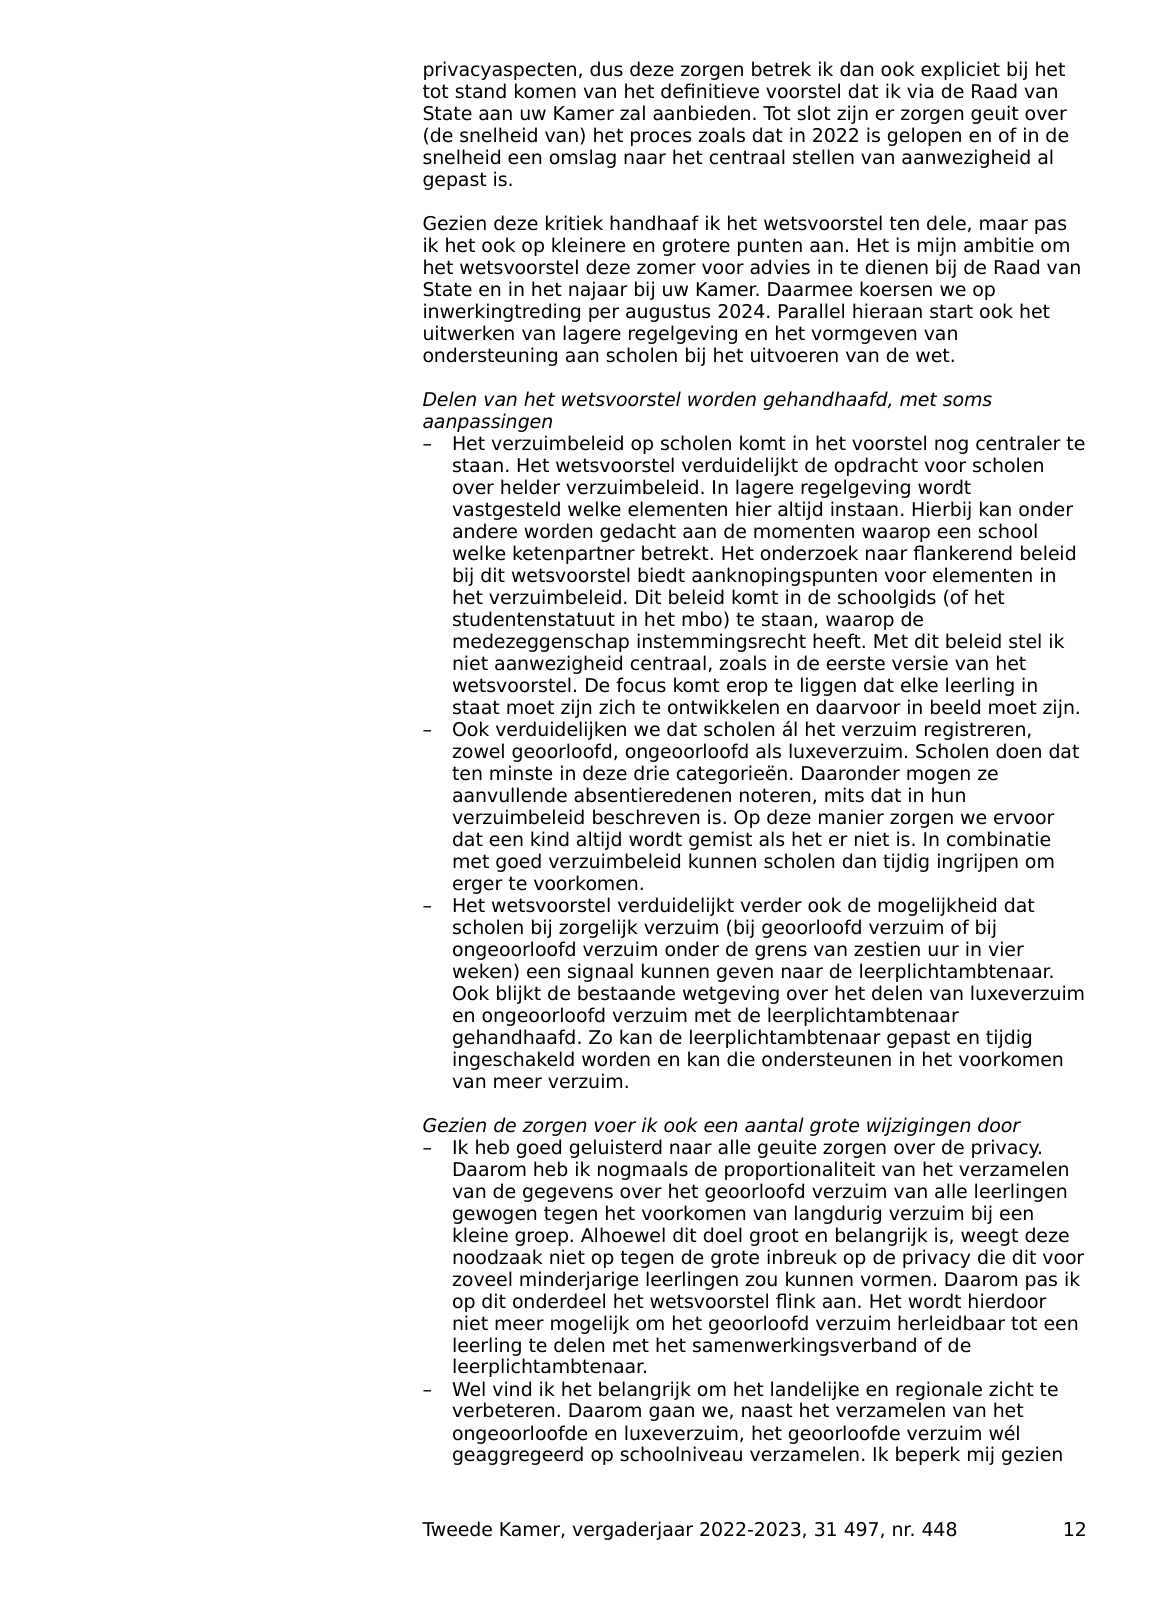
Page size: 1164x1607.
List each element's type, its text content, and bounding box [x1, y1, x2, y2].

subtitle Gezien de zorgen voer ik ook een aantal grote wijzigingen door [422, 1115, 1087, 1137]
text – Ook verduidelijken we dat scholen ál het verzuim registreren, zowel geoorloofd, ongeoorloofd als luxeverzuim. Scholen doen dat ten minste in deze drie categorieën. Daaronder mogen ze aanvullende absentieredenen noteren, mits dat in hun verzuimbeleid beschreven is. Op deze manier zorgen we ervoor dat een kind altijd wordt gemist als het er niet is. In combinatie met goed verzuimbeleid kunnen scholen dan tijdig ingrijpen om erger te voorkomen. [422, 719, 1087, 895]
text – Wel vind ik het belangrijk om het landelijke en regionale zicht te verbeteren. Daarom gaan we, naast het verzamelen van het ongeoorloofde en luxeverzuim, het geoorloofde verzuim wél geaggregeerd op schoolniveau verzamelen. Ik beperk mij gezien [422, 1378, 1087, 1466]
text Gezien deze kritiek handhaaf ik het wetsvoorstel ten dele, maar pas ik het ook op kleinere en grotere punten aan. Het is mijn ambitie om het wetsvoorstel deze zomer voor advies in te dienen bij de Raad van State en in het najaar bij uw Kamer. Daarmee koersen we op inwerkingtreding per augustus 2024. Parallel hieraan start ook het uitwerken van lagere regelgeving en het vormgeven van ondersteuning aan scholen bij het uitvoeren van de wet. [422, 213, 1087, 367]
text privacyaspecten, dus deze zorgen betrek ik dan ook expliciet bij het tot stand komen van het definitieve voorstel dat ik via de Raad van State aan uw Kamer zal aanbieden. Tot slot zijn er zorgen geuit over (de snelheid van) het proces zoals dat in 2022 is gelopen en of in de snelheid een omslag naar het centraal stellen van aanwezigheid al gepast is. [422, 59, 1087, 191]
text – Het verzuimbeleid op scholen komt in het voorstel nog centraler te staan. Het wetsvoorstel verduidelijkt de opdracht voor scholen over helder verzuimbeleid. In lagere regelgeving wordt vastgesteld welke elementen hier altijd instaan. Hierbij kan onder andere worden gedacht aan de momenten waarop een school welke ketenpartner betrekt. Het onderzoek naar flankerend beleid bij dit wetsvoorstel biedt aanknopingspunten voor elementen in het verzuimbeleid. Dit beleid komt in de schoolgids (of het studentenstatuut in het mbo) te staan, waarop de medezeggenschap instemmingsrecht heeft. Met dit beleid stel ik niet aanwezigheid centraal, zoals in de eerste versie van het wetsvoorstel. De focus komt erop te liggen dat elke leerling in staat moet zijn zich te ontwikkelen en daarvoor in beeld moet zijn. [422, 433, 1087, 719]
text – Ik heb goed geluisterd naar alle geuite zorgen over de privacy. Daarom heb ik nogmaals de proportionaliteit van het verzamelen van de gegevens over het geoorloofd verzuim van alle leerlingen gewogen tegen het voorkomen van langdurig verzuim bij een kleine groep. Alhoewel dit doel groot en belangrijk is, weegt deze noodzaak niet op tegen de grote inbreuk op de privacy die dit voor zoveel minderjarige leerlingen zou kunnen vormen. Daarom pas ik op dit onderdeel het wetsvoorstel flink aan. Het wordt hierdoor niet meer mogelijk om het geoorloofd verzuim herleidbaar tot een leerling te delen met het samenwerkingsverband of de leerplichtambtenaar. [422, 1137, 1087, 1378]
subtitle Delen van het wetsvoorstel worden gehandhaafd, met soms aanpassingen [422, 389, 1087, 433]
text – Het wetsvoorstel verduidelijkt verder ook de mogelijkheid dat scholen bij zorgelijk verzuim (bij geoorloofd verzuim of bij ongeoorloofd verzuim onder de grens van zestien uur in vier weken) een signaal kunnen geven naar de leerplichtambtenaar. Ook blijkt de bestaande wetgeving over het delen van luxeverzuim en ongeoorloofd verzuim met de leerplichtambtenaar gehandhaafd. Zo kan de leerplichtambtenaar gepast en tijdig ingeschakeld worden en kan die ondersteunen in het voorkomen van meer verzuim. [422, 895, 1087, 1092]
